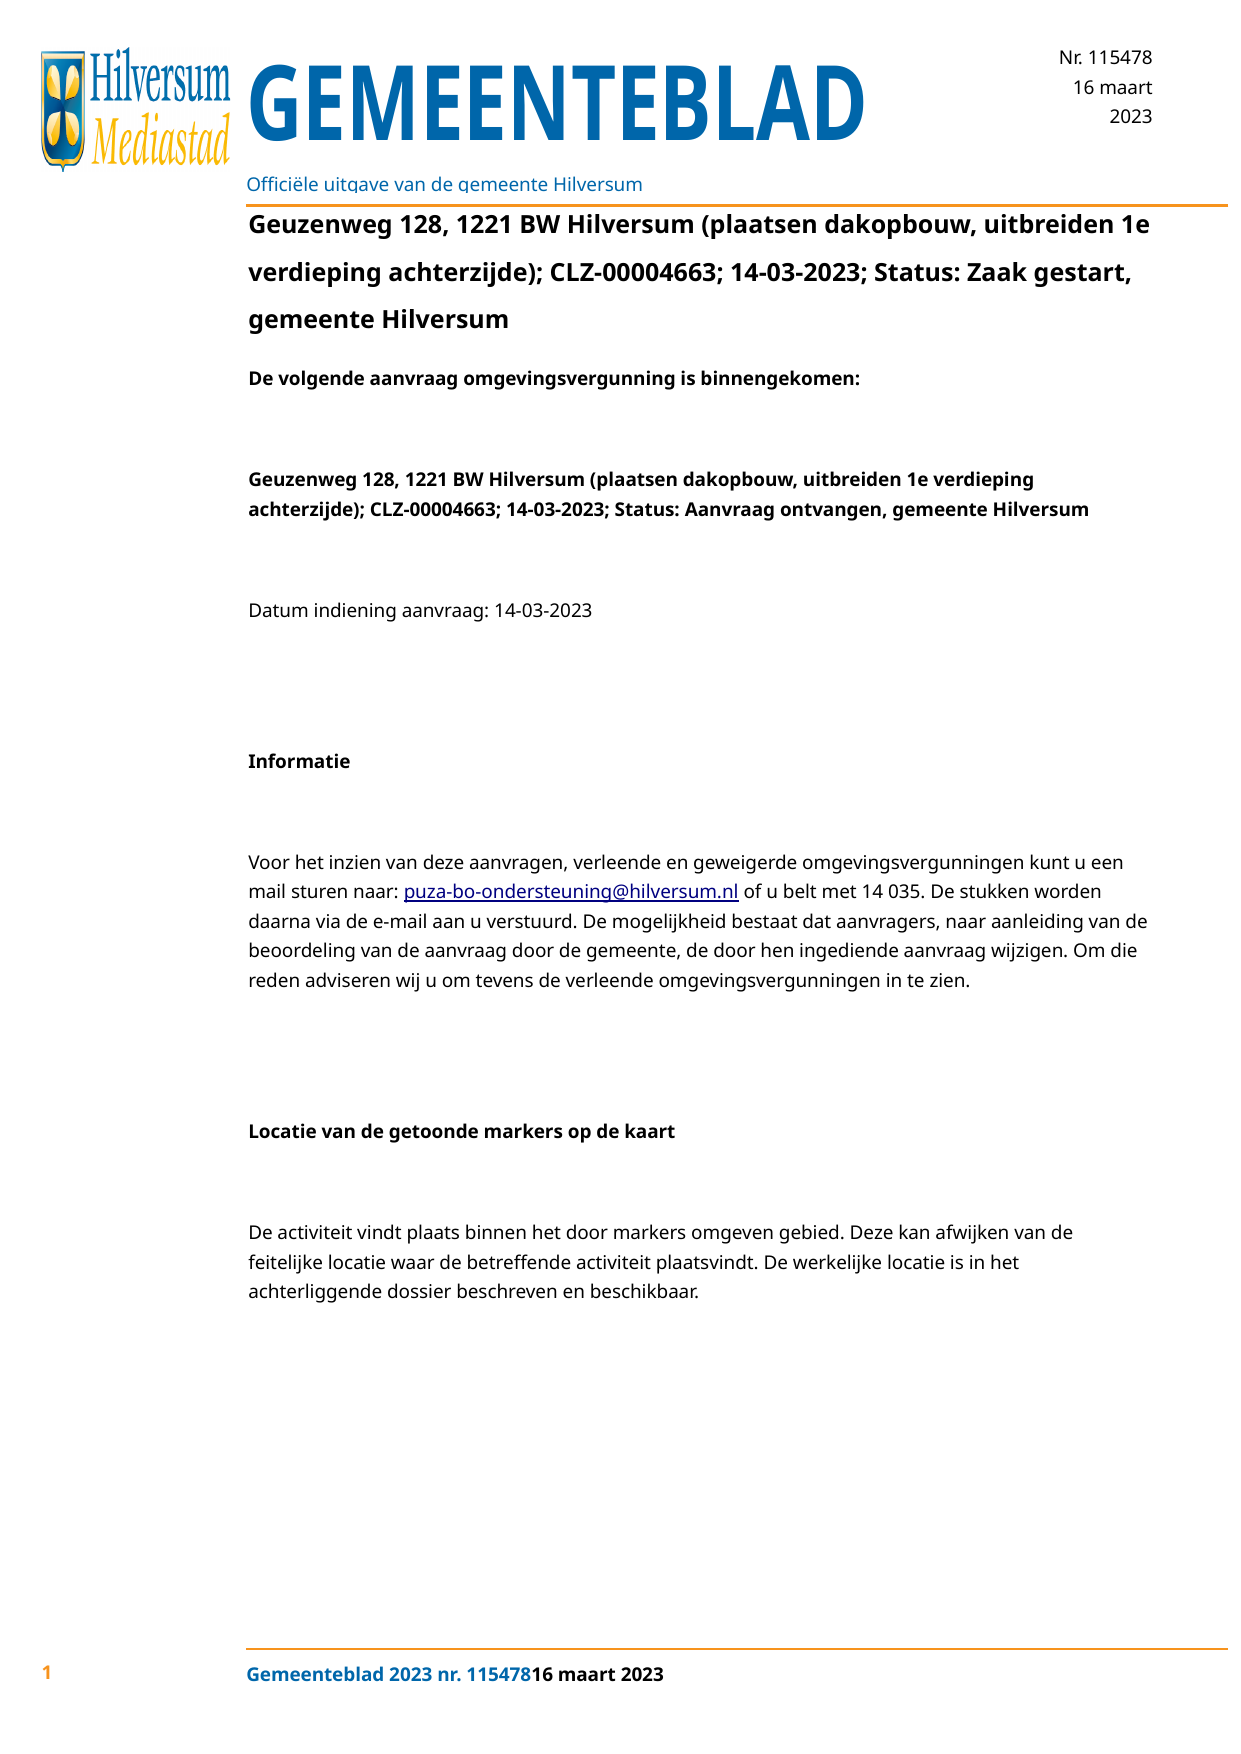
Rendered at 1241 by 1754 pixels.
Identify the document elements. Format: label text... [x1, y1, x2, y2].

text De activiteit vindt plaats binnen het door markers omgeven gebied. Deze kan afwijken van de feitelijke locatie waar de betreffende activiteit plaatsvindt. De werkelijke locatie is in het achterliggende dossier beschreven en beschikbaar. [248, 1219, 1152, 1304]
text De volgende aanvraag omgevingsvergunning is binnengekomen: [248, 366, 1152, 391]
text Locatie van de getoonde markers op de kaart [248, 1118, 1152, 1144]
text Informatie [248, 748, 1152, 774]
text Geuzenweg 128, 1221 BW Hilversum (plaatsen dakopbouw, uitbreiden 1e verdieping achterzijde); CLZ-00004663; 14-03-2023; Status: Zaak gestart, gemeente Hilversum [248, 207, 1152, 336]
picture [41, 47, 231, 172]
text Datum indiening aanvraag: 14-03-2023 [248, 597, 1152, 622]
text Voor het inzien van deze aanvragen, verleende en geweigerde omgevingsvergunningen kunt u een mail sturen naar: puza-bo-ondersteuning@hilversum.nl of u belt met 14 035. De stukken worden daarna via de e-mail aan u verstuurd. De mogelijkheid bestaat dat aanvragers, naar aanleiding van de beoordeling van de aanvraag door de gemeente, de door hen ingediende aanvraag wijzigen. Om die reden adviseren wij u om tevens de verleende omgevingsvergunningen in te zien. [248, 849, 1152, 993]
text Geuzenweg 128, 1221 BW Hilversum (plaatsen dakopbouw, uitbreiden 1e verdieping achterzijde); CLZ-00004663; 14-03-2023; Status: Aanvraag ontvangen, gemeente Hilversum [248, 466, 1152, 522]
